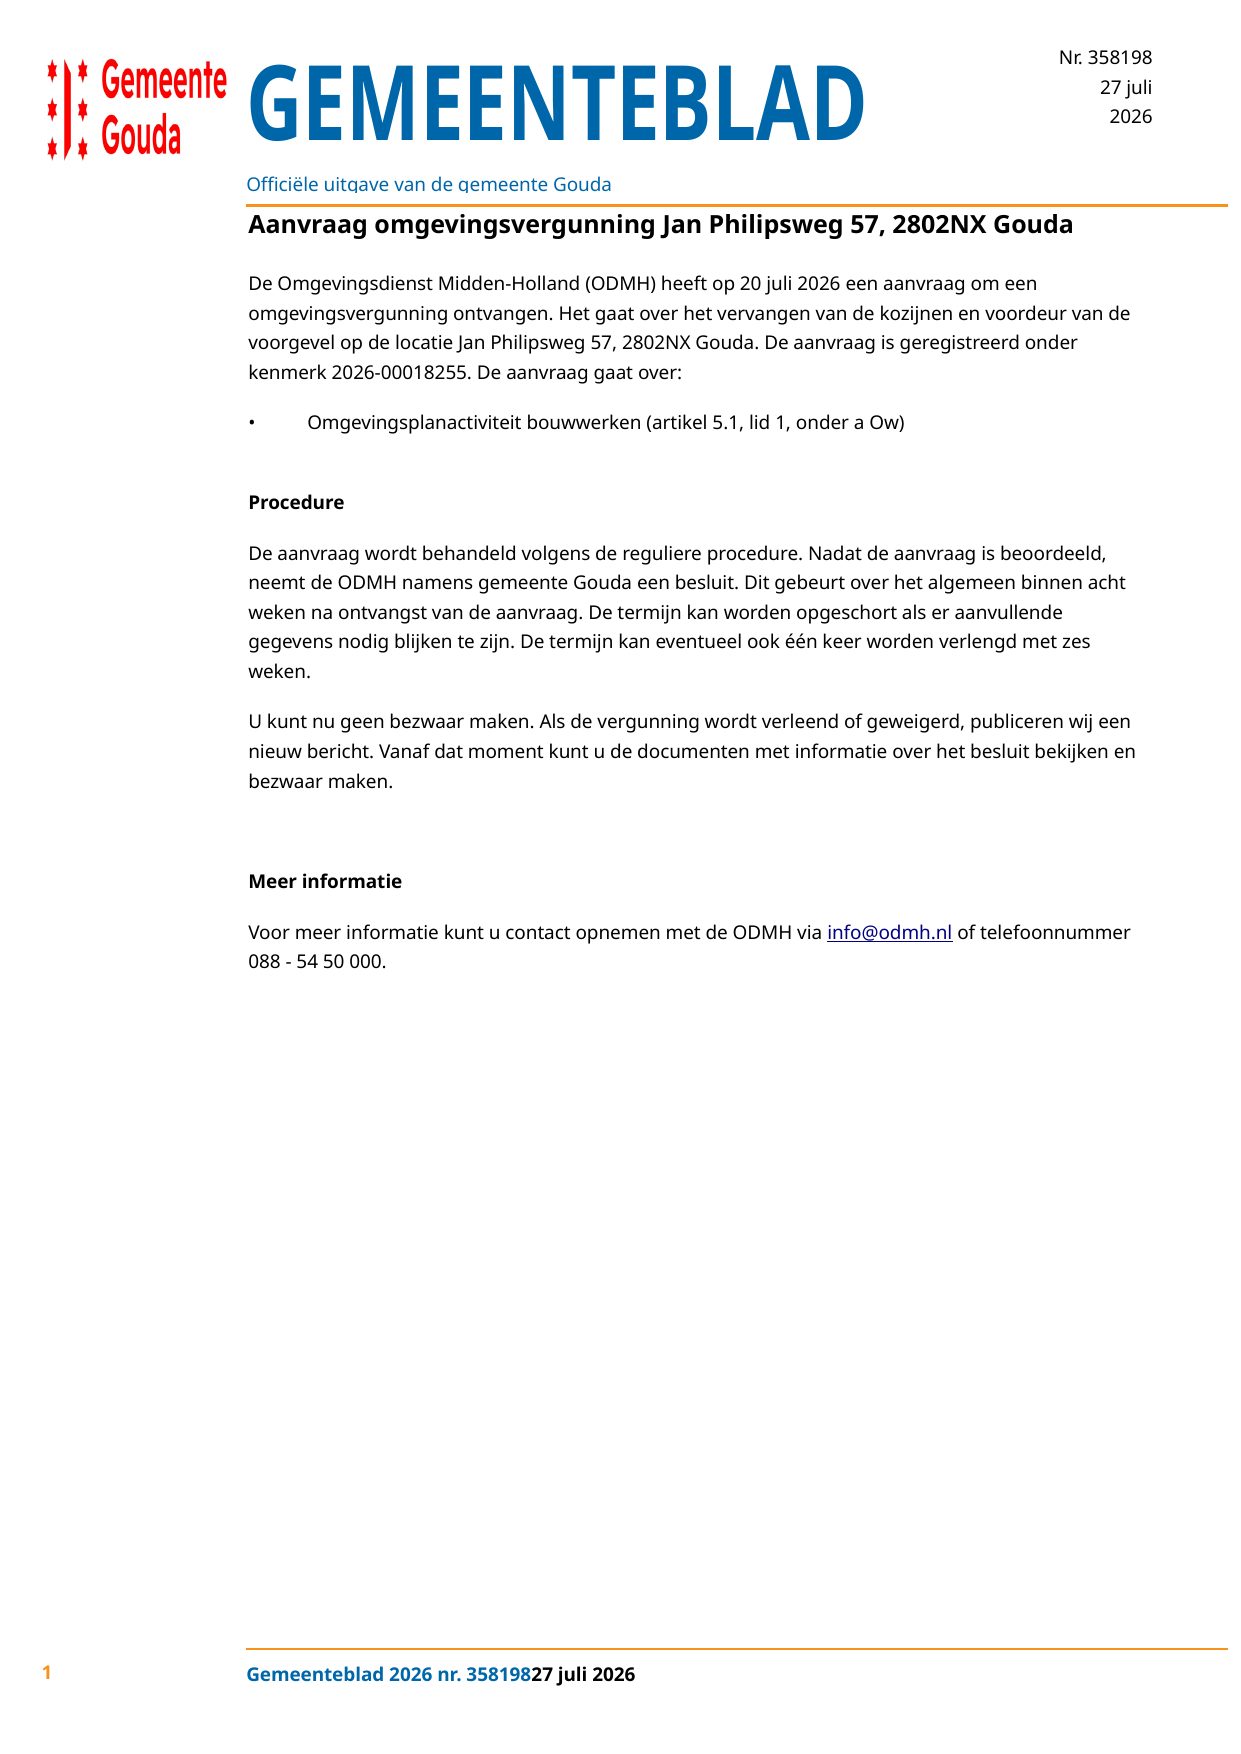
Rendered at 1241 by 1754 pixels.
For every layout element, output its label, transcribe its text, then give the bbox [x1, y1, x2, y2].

text Voor meer informatie kunt u contact opnemen met de ODMH via info@odmh.nl of telefoonnummer 088 - 54 50 000. [248, 919, 1152, 974]
picture [41, 47, 231, 172]
text De aanvraag wordt behandeld volgens de reguliere procedure. Nadat de aanvraag is beoordeeld, neemt de ODMH namens gemeente Gouda een besluit. Dit gebeurt over het algemeen binnen acht weken na ontvangst van de aanvraag. De termijn kan worden opgeschort als er aanvullende gegevens nodig blijken te zijn. De termijn kan eventueel ook één keer worden verlengd met zes weken. [248, 540, 1152, 684]
text Meer informatie [248, 869, 1152, 894]
list Omgevingsplanactiviteit bouwwerken (artikel 5.1, lid 1, onder a Ow) [248, 409, 1152, 435]
text Aanvraag omgevingsvergunning Jan Philipsweg 57, 2802NX Gouda [248, 207, 1152, 241]
text De Omgevingsdienst Midden-Holland (ODMH) heeft op 20 juli 2026 een aanvraag om een omgevingsvergunning ontvangen. Het gaat over het vervangen van de kozijnen en voordeur van de voorgevel op de locatie Jan Philipsweg 57, 2802NX Gouda. De aanvraag is geregistreerd onder kenmerk 2026-00018255. De aanvraag gaat over: [248, 270, 1152, 385]
text U kunt nu geen bezwaar maken. Als de vergunning wordt verleend of geweigerd, publiceren wij een nieuw bericht. Vanaf dat moment kunt u de documenten met informatie over het besluit bekijken en bezwaar maken. [248, 709, 1152, 793]
text Procedure [248, 489, 1152, 515]
